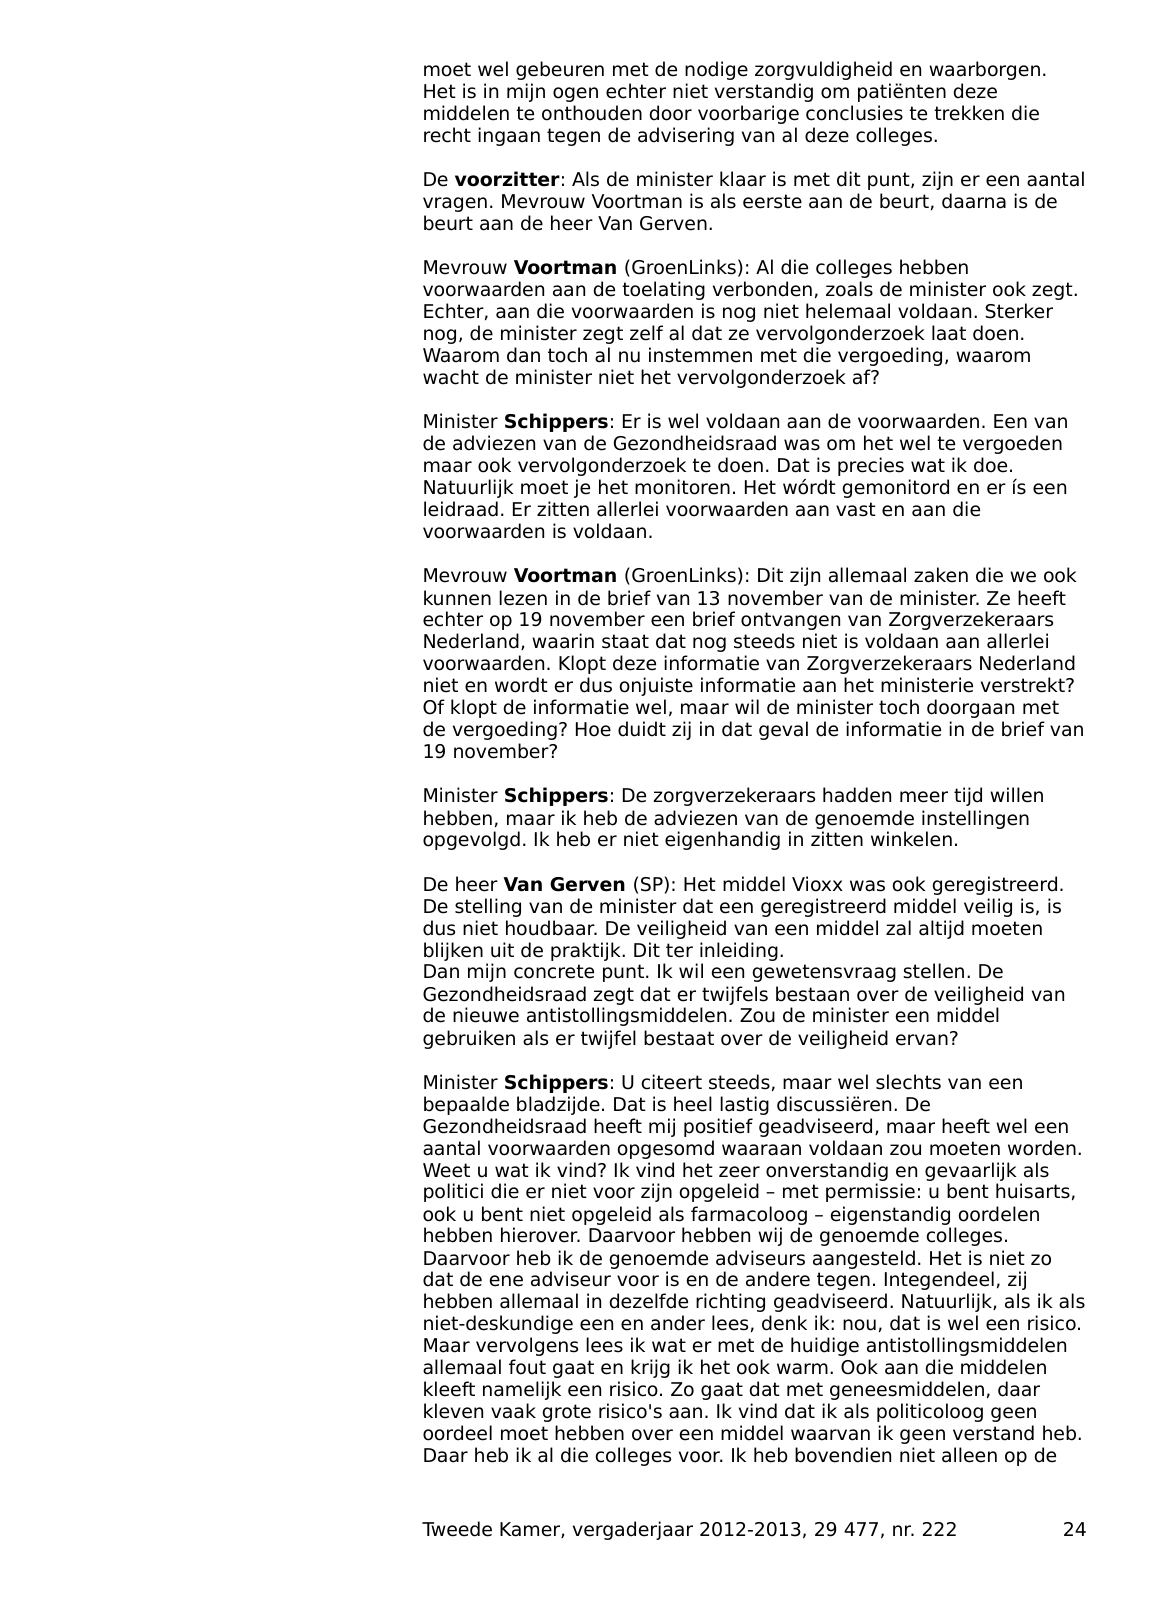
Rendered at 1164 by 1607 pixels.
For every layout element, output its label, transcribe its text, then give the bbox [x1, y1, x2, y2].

text De heer Van Gerven (SP): Het middel Vioxx was ook geregistreerd. De stelling van de minister dat een geregistreerd middel veilig is, is dus niet houdbaar. De veiligheid van een middel zal altijd moeten blijken uit de praktijk. Dit ter inleiding. [422, 873, 1087, 961]
text De voorzitter: Als de minister klaar is met dit punt, zijn er een aantal vragen. Mevrouw Voortman is als eerste aan de beurt, daarna is de beurt aan de heer Van Gerven. [422, 169, 1087, 235]
text moet wel gebeuren met de nodige zorgvuldigheid en waarborgen. Het is in mijn ogen echter niet verstandig om patiënten deze middelen te onthouden door voorbarige conclusies te trekken die recht ingaan tegen de advisering van al deze colleges. [422, 59, 1087, 147]
text Minister Schippers: Er is wel voldaan aan de voorwaarden. Een van de adviezen van de Gezondheidsraad was om het wel te vergoeden maar ook vervolgonderzoek te doen. Dat is precies wat ik doe. Natuurlijk moet je het monitoren. Het wórdt gemonitord en er ís een leidraad. Er zitten allerlei voorwaarden aan vast en aan die voorwaarden is voldaan. [422, 411, 1087, 543]
text Minister Schippers: U citeert steeds, maar wel slechts van een bepaalde bladzijde. Dat is heel lastig discussiëren. De Gezondheidsraad heeft mij positief geadviseerd, maar heeft wel een aantal voorwaarden opgesomd waaraan voldaan zou moeten worden. Weet u wat ik vind? Ik vind het zeer onverstandig en gevaarlijk als politici die er niet voor zijn opgeleid – met permissie: u bent huisarts, ook u bent niet opgeleid als farmacoloog – eigenstandig oordelen hebben hierover. Daarvoor hebben wij de genoemde colleges. Daarvoor heb ik de genoemde adviseurs aangesteld. Het is niet zo dat de ene adviseur voor is en de andere tegen. Integendeel, zij hebben allemaal in dezelfde richting geadviseerd. Natuurlijk, als ik als niet-deskundige een en ander lees, denk ik: nou, dat is wel een risico. Maar vervolgens lees ik wat er met de huidige antistollingsmiddelen allemaal fout gaat en krijg ik het ook warm. Ook aan die middelen kleeft namelijk een risico. Zo gaat dat met geneesmiddelen, daar kleven vaak grote risico's aan. Ik vind dat ik als politicoloog geen oordeel moet hebben over een middel waarvan ik geen verstand heb. Daar heb ik al die colleges voor. Ik heb bovendien niet alleen op de [422, 1072, 1087, 1467]
text Dan mijn concrete punt. Ik wil een gewetensvraag stellen. De Gezondheidsraad zegt dat er twijfels bestaan over de veiligheid van de nieuwe antistollingsmiddelen. Zou de minister een middel gebruiken als er twijfel bestaat over de veiligheid ervan? [422, 961, 1087, 1049]
text Mevrouw Voortman (GroenLinks): Dit zijn allemaal zaken die we ook kunnen lezen in de brief van 13 november van de minister. Ze heeft echter op 19 november een brief ontvangen van Zorgverzekeraars Nederland, waarin staat dat nog steeds niet is voldaan aan allerlei voorwaarden. Klopt deze informatie van Zorgverzekeraars Nederland niet en wordt er dus onjuiste informatie aan het ministerie verstrekt? Of klopt de informatie wel, maar wil de minister toch doorgaan met de vergoeding? Hoe duidt zij in dat geval de informatie in de brief van 19 november? [422, 565, 1087, 763]
text Mevrouw Voortman (GroenLinks): Al die colleges hebben voorwaarden aan de toelating verbonden, zoals de minister ook zegt. Echter, aan die voorwaarden is nog niet helemaal voldaan. Sterker nog, de minister zegt zelf al dat ze vervolgonderzoek laat doen. Waarom dan toch al nu instemmen met die vergoeding, waarom wacht de minister niet het vervolgonderzoek af? [422, 257, 1087, 389]
text Minister Schippers: De zorgverzekeraars hadden meer tijd willen hebben, maar ik heb de adviezen van de genoemde instellingen opgevolgd. Ik heb er niet eigenhandig in zitten winkelen. [422, 785, 1087, 851]
